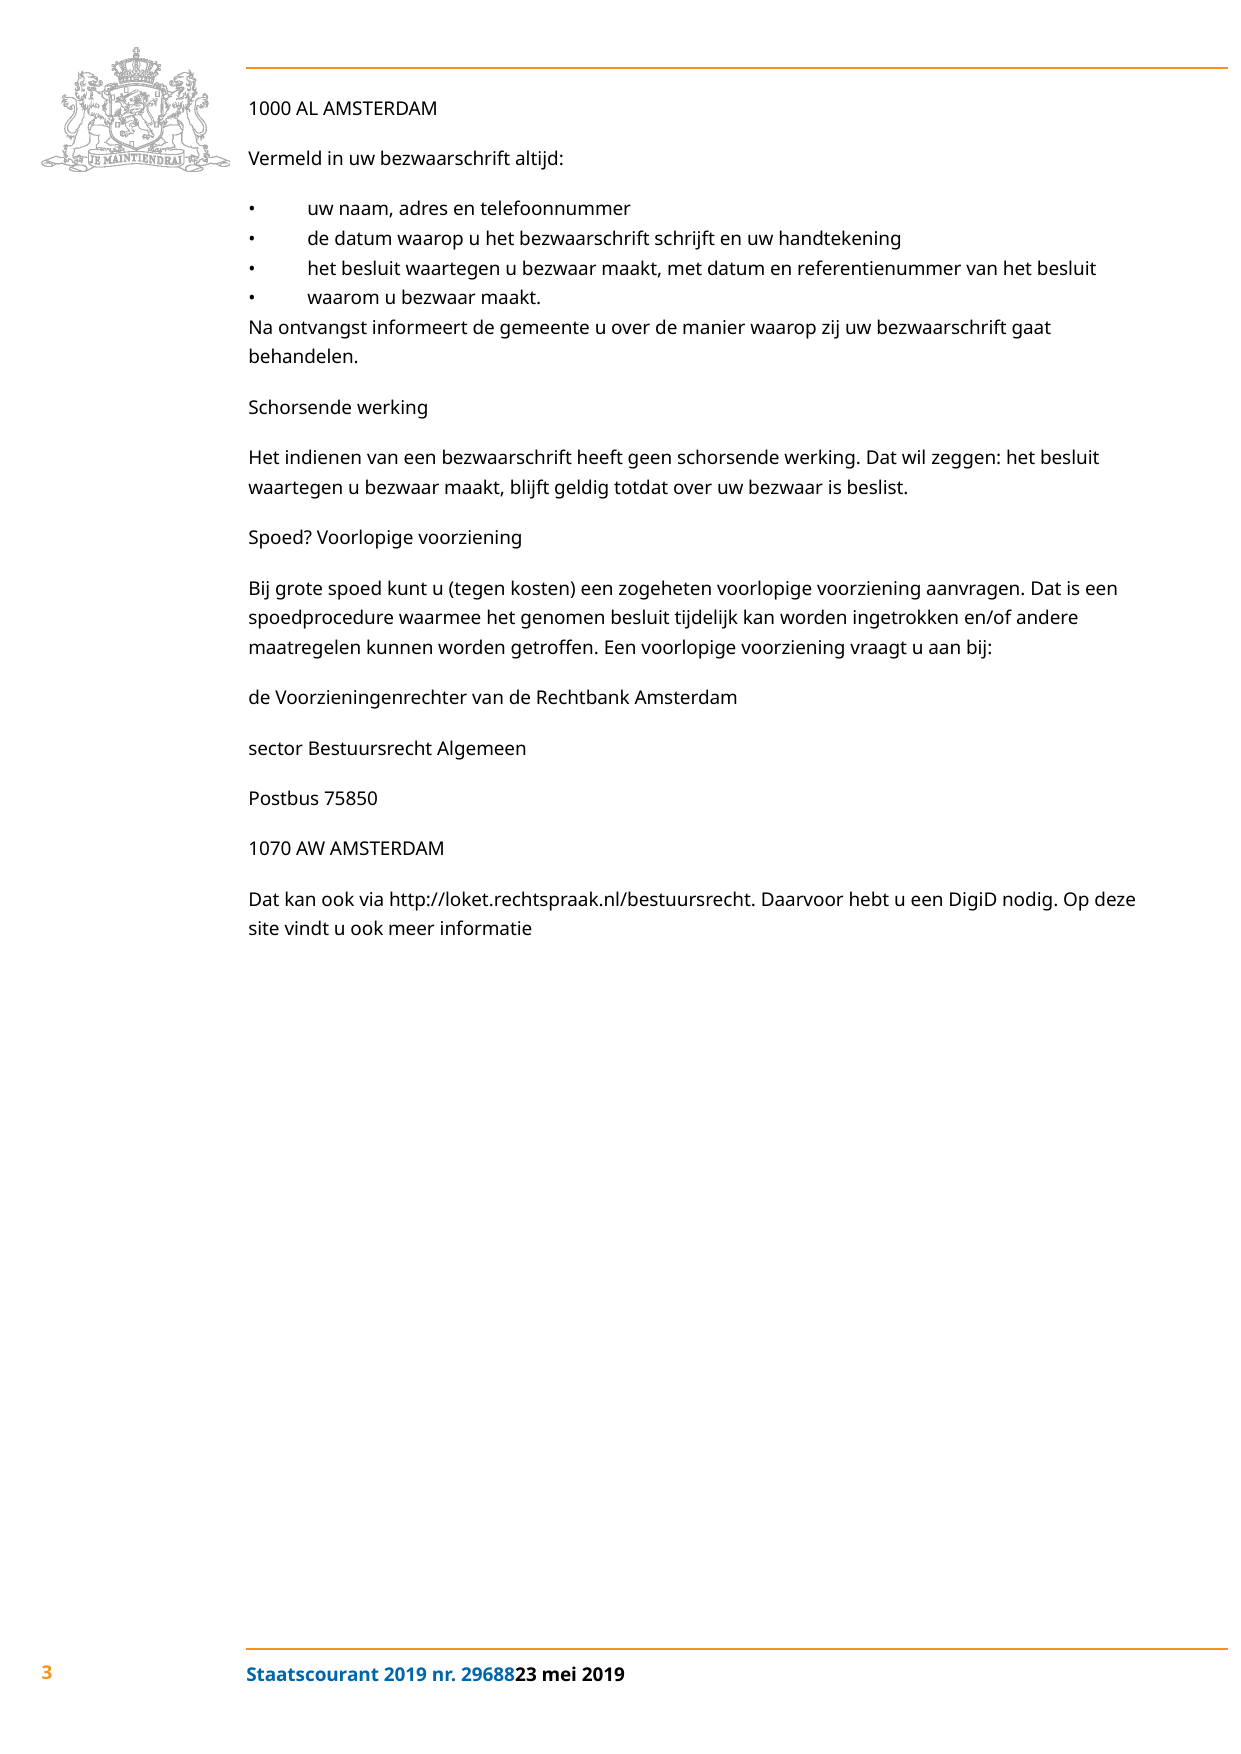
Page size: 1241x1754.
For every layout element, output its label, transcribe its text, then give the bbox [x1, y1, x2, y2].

text Dat kan ook via http://loket.rechtspraak.nl/bestuursrecht. Daarvoor hebt u een DigiD nodig. Op deze site vindt u ook meer informatie [248, 886, 1152, 941]
list waarom u bezwaar maakt. [248, 284, 1152, 310]
text 1000 AL AMSTERDAM [248, 95, 1152, 121]
list uw naam, adres en telefoonnummer [248, 196, 1152, 221]
picture [41, 47, 231, 172]
text Schorsende werking [248, 394, 1152, 420]
list het besluit waartegen u bezwaar maakt, met datum en referentienummer van het besluit [248, 255, 1152, 281]
text sector Bestuursrecht Algemeen [248, 735, 1152, 761]
text Bij grote spoed kunt u (tegen kosten) een zogeheten voorlopige voorziening aanvragen. Dat is een spoedprocedure waarmee het genomen besluit tijdelijk kan worden ingetrokken en/of andere maatregelen kunnen worden getroffen. Een voorlopige voorziening vraagt u aan bij: [248, 575, 1152, 660]
text Postbus 75850 [248, 785, 1152, 811]
text de Voorzieningenrechter van de Rechtbank Amsterdam [248, 684, 1152, 710]
text Het indienen van een bezwaarschrift heeft geen schorsende werking. Dat wil zeggen: het besluit waartegen u bezwaar maakt, blijft geldig totdat over uw bezwaar is beslist. [248, 444, 1152, 500]
text 1070 AW AMSTERDAM [248, 836, 1152, 861]
text Spoed? Voorlopige voorziening [248, 524, 1152, 550]
text Vermeld in uw bezwaarschrift altijd: [248, 145, 1152, 171]
text Na ontvangst informeert de gemeente u over de manier waarop zij uw bezwaarschrift gaat behandelen. [248, 314, 1152, 369]
list de datum waarop u het bezwaarschrift schrijft en uw handtekening [248, 225, 1152, 251]
